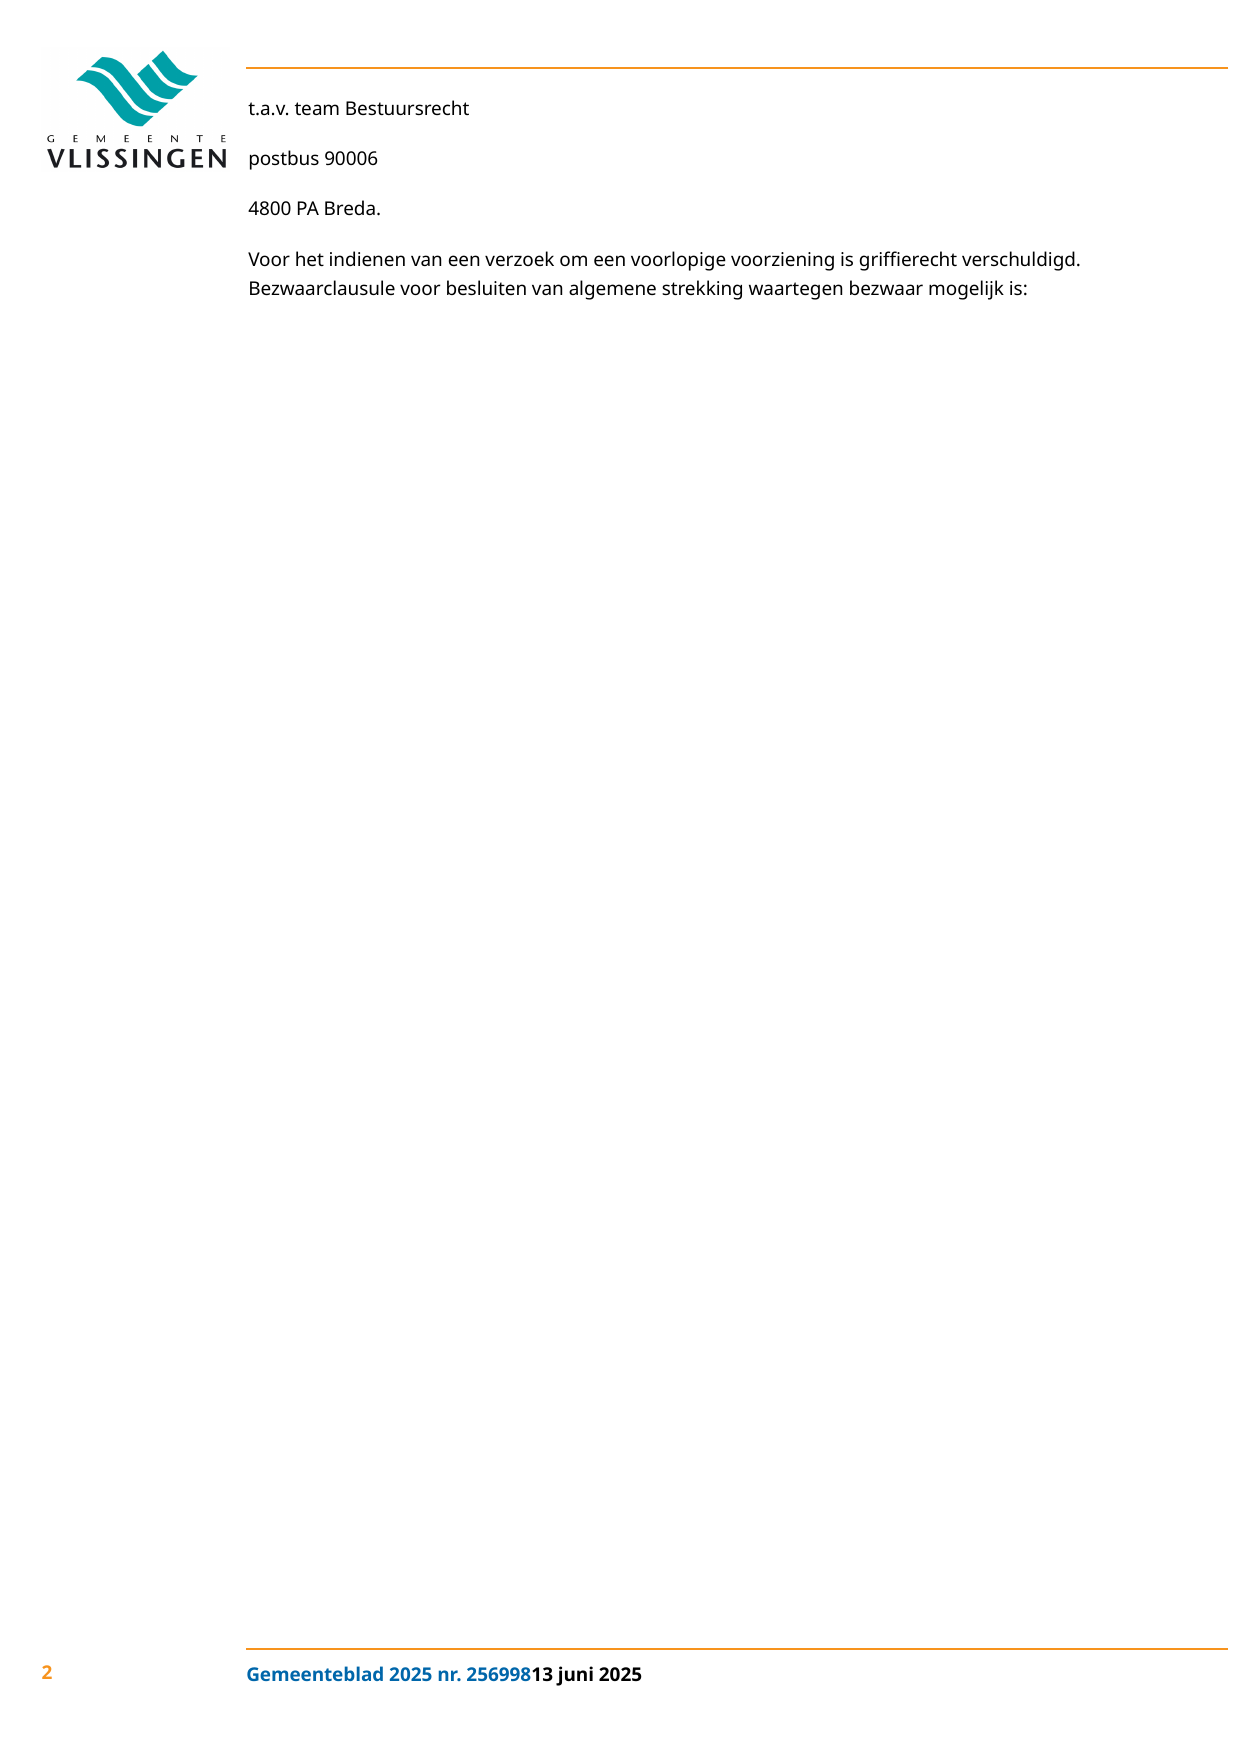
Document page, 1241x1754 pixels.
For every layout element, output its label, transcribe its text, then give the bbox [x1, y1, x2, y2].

picture [41, 47, 231, 172]
text t.a.v. team Bestuursrecht [248, 95, 1152, 121]
text Voor het indienen van een verzoek om een voorlopige voorziening is griffierecht verschuldigd. Bezwaarclausule voor besluiten van algemene strekking waartegen bezwaar mogelijk is: [248, 246, 1152, 301]
text postbus 90006 [248, 145, 1152, 171]
text 4800 PA Breda. [248, 196, 1152, 221]
